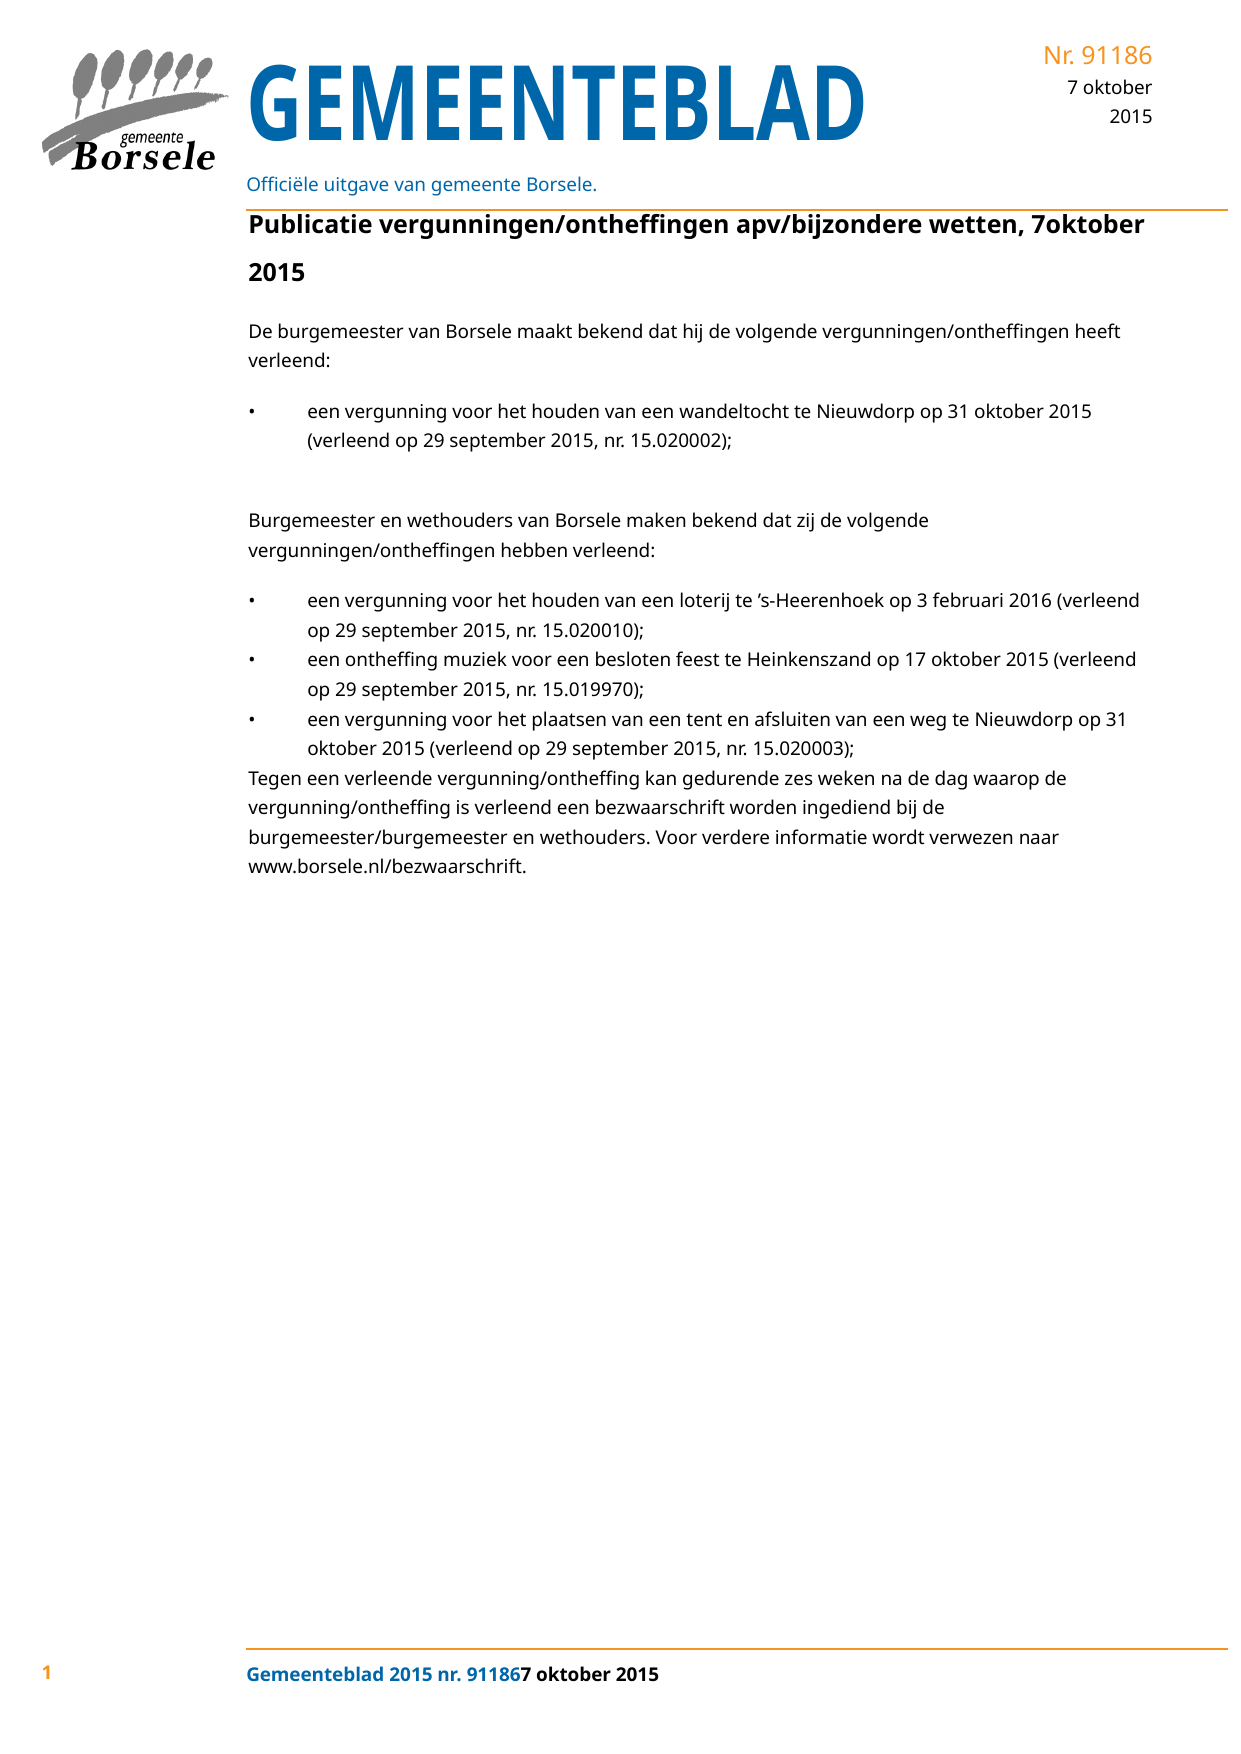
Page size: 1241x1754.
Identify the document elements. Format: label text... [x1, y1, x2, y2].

list een ontheffing muziek voor een besloten feest te Heinkenszand op 17 oktober 2015 (verleend op 29 september 2015, nr. 15.019970); [248, 647, 1152, 702]
text Tegen een verleende vergunning/ontheffing kan gedurende zes weken na de dag waarop de vergunning/ontheffing is verleend een bezwaarschrift worden ingediend bij de burgemeester/burgemeester en wethouders. Voor verdere informatie wordt verwezen naar www.borsele.nl/bezwaarschrift. [248, 765, 1152, 879]
text Burgemeester en wethouders van Borsele maken bekend dat zij de volgende vergunningen/ontheffingen hebben verleend: [248, 507, 1152, 563]
list een vergunning voor het plaatsen van een tent en afsluiten van een weg te Nieuwdorp op 31 oktober 2015 (verleend op 29 september 2015, nr. 15.020003); [248, 706, 1152, 761]
text De burgemeester van Borsele maakt bekend dat hij de volgende vergunningen/ontheffingen heeft verleend: [248, 318, 1152, 373]
list een vergunning voor het houden van een loterij te ’s-Heerenhoek op 3 februari 2016 (verleend op 29 september 2015, nr. 15.020010); [248, 587, 1152, 643]
list een vergunning voor het houden van een wandeltocht te Nieuwdorp op 31 oktober 2015 (verleend op 29 september 2015, nr. 15.020002); [248, 398, 1152, 453]
text Publicatie vergunningen/ontheffingen apv/bijzondere wetten, 7oktober 2015 [248, 211, 1152, 288]
picture [41, 47, 231, 172]
